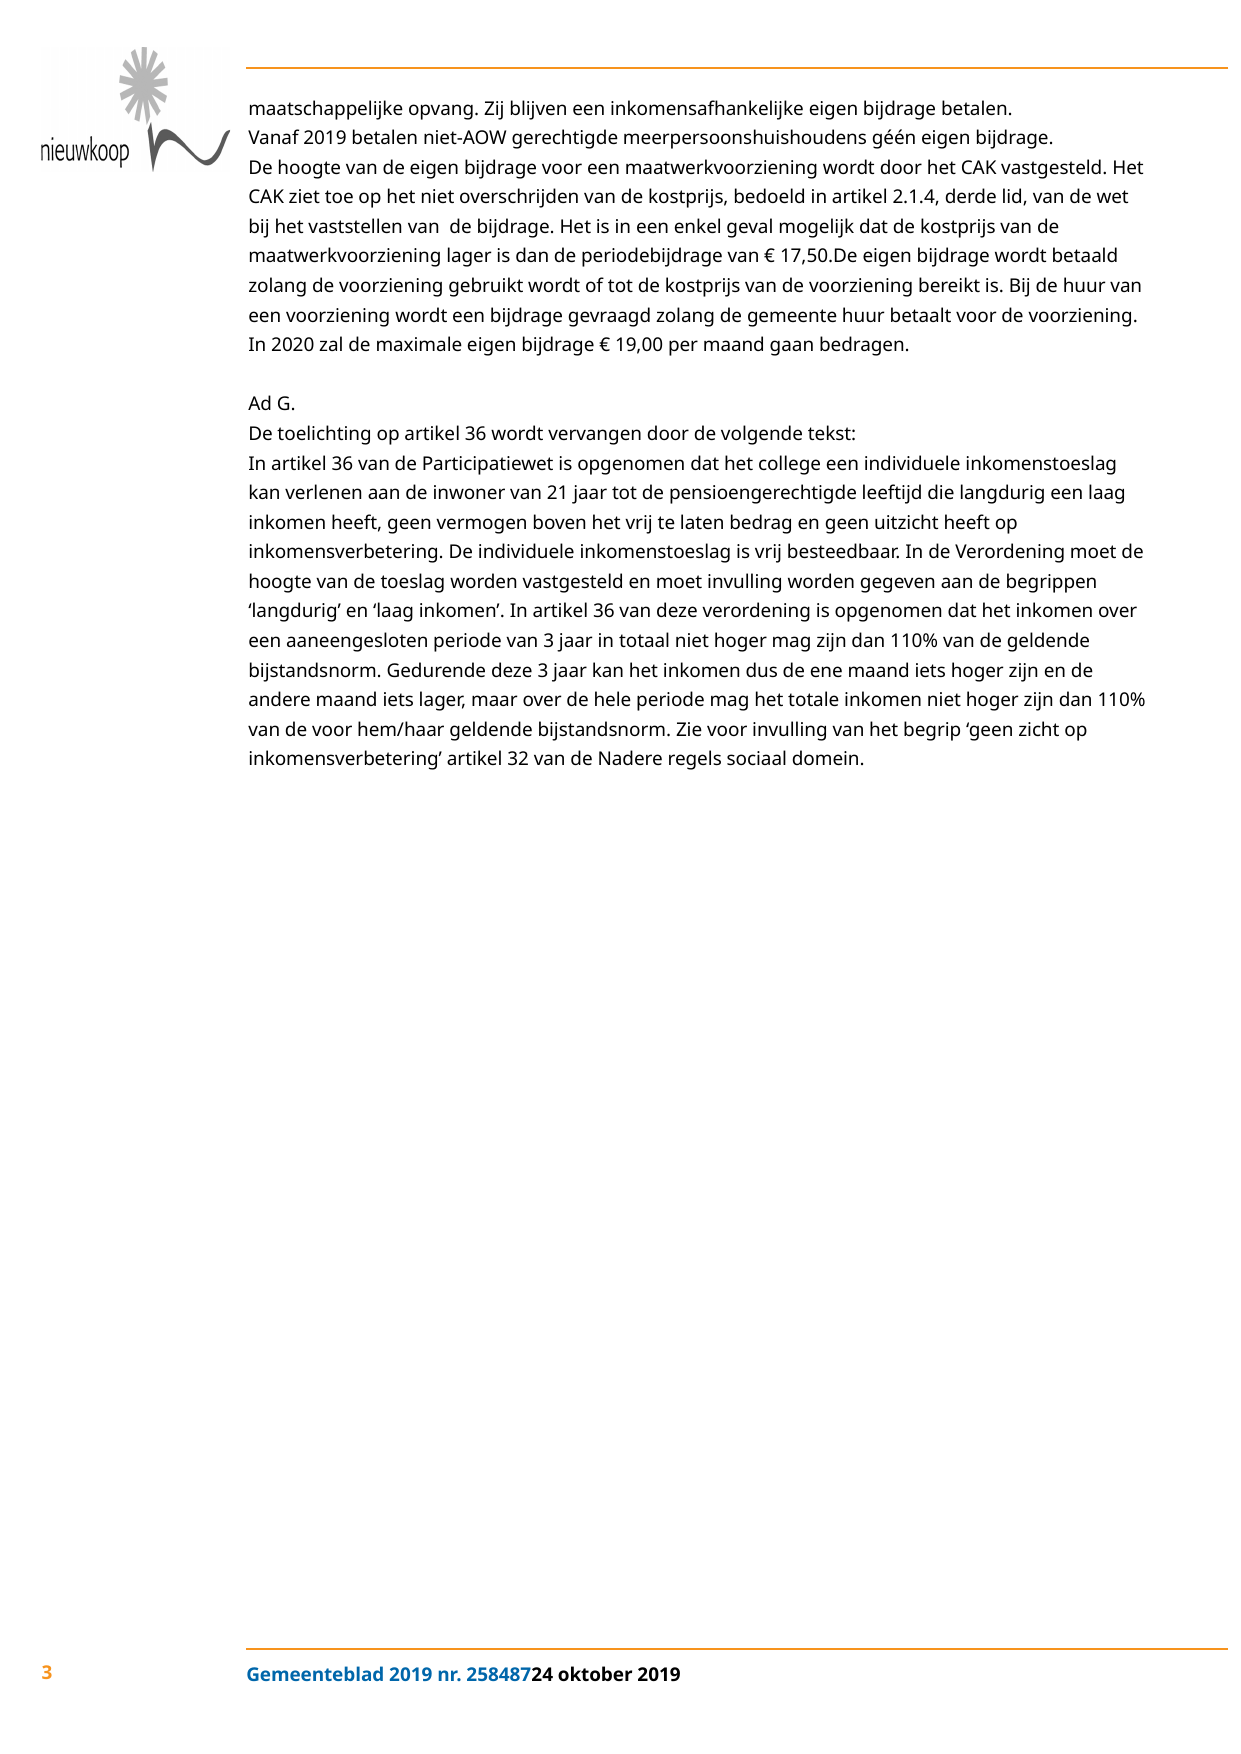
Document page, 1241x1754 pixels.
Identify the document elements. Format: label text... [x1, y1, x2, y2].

text In artikel 36 van de Participatiewet is opgenomen dat het college een individuele inkomenstoeslag kan verlenen aan de inwoner van 21 jaar tot de pensioengerechtigde leeftijd die langdurig een laag inkomen heeft, geen vermogen boven het vrij te laten bedrag en geen uitzicht heeft op inkomensverbetering. De individuele inkomenstoeslag is vrij besteedbaar. In de Verordening moet de hoogte van de toeslag worden vastgesteld en moet invulling worden gegeven aan de begrippen ‘langdurig’ en ‘laag inkomen’. In artikel 36 van deze verordening is opgenomen dat het inkomen over een aaneengesloten periode van 3 jaar in totaal niet hoger mag zijn dan 110% van de geldende bijstandsnorm. Gedurende deze 3 jaar kan het inkomen dus de ene maand iets hoger zijn en de andere maand iets lager, maar over de hele periode mag het totale inkomen niet hoger zijn dan 110% van de voor hem/haar geldende bijstandsnorm. Zie voor invulling van het begrip ‘geen zicht op inkomensverbetering’ artikel 32 van de Nadere regels sociaal domein. [248, 450, 1152, 771]
text Ad G. [248, 391, 1152, 416]
picture [41, 47, 231, 172]
text maatschappelijke opvang. Zij blijven een inkomensafhankelijke eigen bijdrage betalen. [248, 95, 1152, 121]
text In 2020 zal de maximale eigen bijdrage € 19,00 per maand gaan bedragen. [248, 331, 1152, 357]
text De hoogte van de eigen bijdrage voor een maatwerkvoorziening wordt door het CAK vastgesteld. Het CAK ziet toe op het niet overschrijden van de kostprijs, bedoeld in artikel 2.1.4, derde lid, van de wet bij het vaststellen van de bijdrage. Het is in een enkel geval mogelijk dat de kostprijs van de maatwerkvoorziening lager is dan de periodebijdrage van € 17,50.De eigen bijdrage wordt betaald zolang de voorziening gebruikt wordt of tot de kostprijs van de voorziening bereikt is. Bij de huur van een voorziening wordt een bijdrage gevraagd zolang de gemeente huur betaalt voor de voorziening. [248, 154, 1152, 328]
text Vanaf 2019 betalen niet-AOW gerechtigde meerpersoonshuishoudens géén eigen bijdrage. [248, 124, 1152, 150]
text De toelichting op artikel 36 wordt vervangen door de volgende tekst: [248, 420, 1152, 446]
